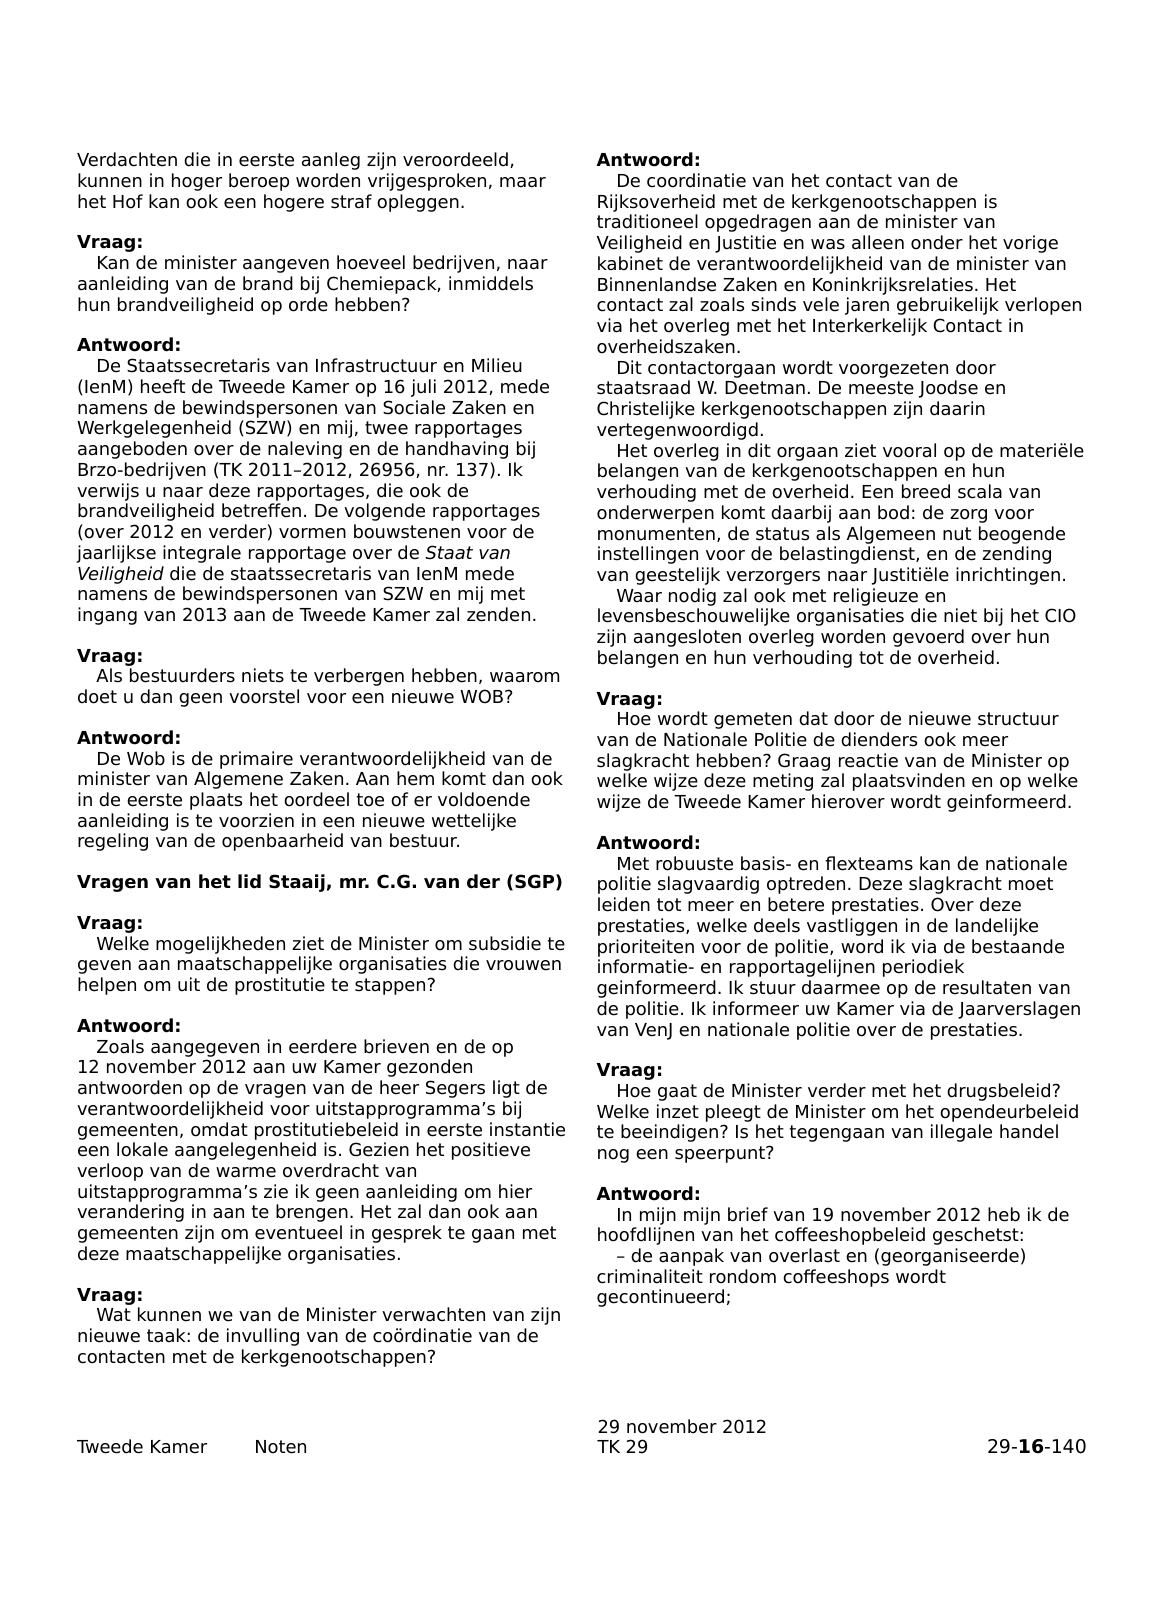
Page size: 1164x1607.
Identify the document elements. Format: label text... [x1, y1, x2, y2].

text Vraag: [77, 1284, 567, 1305]
text In mijn mijn brief van 19 november 2012 heb ik de hoofdlijnen van het coffeeshopbeleid geschetst: [596, 1204, 1087, 1246]
text Antwoord: [596, 150, 1087, 171]
text Wat kunnen we van de Minister verwachten van zijn nieuwe taak: de invulling van de coördinatie van de contacten met de kerkgenootschappen? [77, 1305, 567, 1367]
text Antwoord: [596, 833, 1087, 853]
text Antwoord: [77, 335, 567, 356]
text Vragen van het lid Staaij, mr. C.G. van der (SGP) [77, 872, 567, 893]
text Hoe wordt gemeten dat door de nieuwe structuur van de Nationale Politie de dienders ook meer slagkracht hebben? Graag reactie van de Minister op welke wijze deze meting zal plaatsvinden en op welke wijze de Tweede Kamer hierover wordt geinformeerd. [596, 709, 1087, 813]
text Zoals aangegeven in eerdere brieven en de op 12 november 2012 aan uw Kamer gezonden antwoorden op de vragen van de heer Segers ligt de verantwoordelijkheid voor uitstapprogramma’s bij gemeenten, omdat prostitutiebeleid in eerste instantie een lokale aangelegenheid is. Gezien het positieve verloop van de warme overdracht van uitstapprogramma’s zie ik geen aanleiding om hier verandering in aan te brengen. Het zal dan ook aan gemeenten zijn om eventueel in gesprek te gaan met deze maatschappelijke organisaties. [77, 1036, 567, 1264]
text Verdachten die in eerste aanleg zijn veroordeeld, kunnen in hoger beroep worden vrijgesproken, maar het Hof kan ook een hogere straf opleggen. [77, 150, 567, 212]
text Antwoord: [596, 1184, 1087, 1204]
text Vraag: [596, 688, 1087, 709]
text Met robuuste basis- en flexteams kan de nationale politie slagvaardig optreden. Deze slagkracht moet leiden tot meer en betere prestaties. Over deze prestaties, welke deels vastliggen in de landelijke prioriteiten voor de politie, word ik via de bestaande informatie- en rapportagelijnen periodiek geinformeerd. Ik stuur daarmee op de resultaten van de politie. Ik informeer uw Kamer via de Jaarverslagen van VenJ en nationale politie over de prestaties. [596, 853, 1087, 1040]
text Welke mogelijkheden ziet de Minister om subsidie te geven aan maatschappelijke organisaties die vrouwen helpen om uit de prostitutie te stappen? [77, 933, 567, 996]
text De Staatssecretaris van Infrastructuur en Milieu (IenM) heeft de Tweede Kamer op 16 juli 2012, mede namens de bewindspersonen van Sociale Zaken en Werkgelegenheid (SZW) en mij, twee rapportages aangeboden over de naleving en de handhaving bij Brzo-bedrijven (TK 2011–2012, 26956, nr. 137). Ik verwijs u naar deze rapportages, die ook de brandveiligheid betreffen. De volgende rapportages (over 2012 en verder) vormen bouwstenen voor de jaarlijkse integrale rapportage over de Staat van Veiligheid die de staatssecretaris van IenM mede namens de bewindspersonen van SZW en mij met ingang van 2013 aan de Tweede Kamer zal zenden. [77, 356, 567, 626]
text Dit contactorgaan wordt voorgezeten door staatsraad W. Deetman. De meeste Joodse en Christelijke kerkgenootschappen zijn daarin vertegenwoordigd. [596, 357, 1087, 440]
text Vraag: [77, 913, 567, 933]
text Waar nodig zal ook met religieuze en levensbeschouwelijke organisaties die niet bij het CIO zijn aangesloten overleg worden gevoerd over hun belangen en hun verhouding tot de overheid. [596, 586, 1087, 668]
text Vraag: [77, 646, 567, 666]
text Kan de minister aangeven hoeveel bedrijven, naar aanleiding van de brand bij Chemiepack, inmiddels hun brandveiligheid op orde hebben? [77, 253, 567, 315]
text Hoe gaat de Minister verder met het drugsbeleid? Welke inzet pleegt de Minister om het opendeurbeleid te beeindigen? Is het tegengaan van illegale handel nog een speerpunt? [596, 1081, 1087, 1164]
text Als bestuurders niets te verbergen hebben, waarom doet u dan geen voorstel voor een nieuwe WOB? [77, 666, 567, 708]
text Antwoord: [77, 728, 567, 748]
text Het overleg in dit orgaan ziet vooral op de materiële belangen van de kerkgenootschappen en hun verhouding met de overheid. Een breed scala van onderwerpen komt daarbij aan bod: de zorg voor monumenten, de status als Algemeen nut beogende instellingen voor de belastingdienst, en de zending van geestelijk verzorgers naar Justitiële inrichtingen. [596, 440, 1087, 586]
text Vraag: [596, 1060, 1087, 1081]
text De coordinatie van het contact van de Rijksoverheid met de kerkgenootschappen is traditioneel opgedragen aan de minister van Veiligheid en Justitie en was alleen onder het vorige kabinet de verantwoordelijkheid van de minister van Binnenlandse Zaken en Koninkrijksrelaties. Het contact zal zoals sinds vele jaren gebruikelijk verlopen via het overleg met het Interkerkelijk Contact in overheidszaken. [596, 171, 1087, 357]
text – de aanpak van overlast en (georganiseerde) criminaliteit rondom coffeeshops wordt gecontinueerd; [596, 1246, 1087, 1308]
text Vraag: [77, 232, 567, 253]
text De Wob is de primaire verantwoordelijkheid van de minister van Algemene Zaken. Aan hem komt dan ook in de eerste plaats het oordeel toe of er voldoende aanleiding is te voorzien in een nieuwe wettelijke regeling van de openbaarheid van bestuur. [77, 748, 567, 852]
text Antwoord: [77, 1016, 567, 1036]
